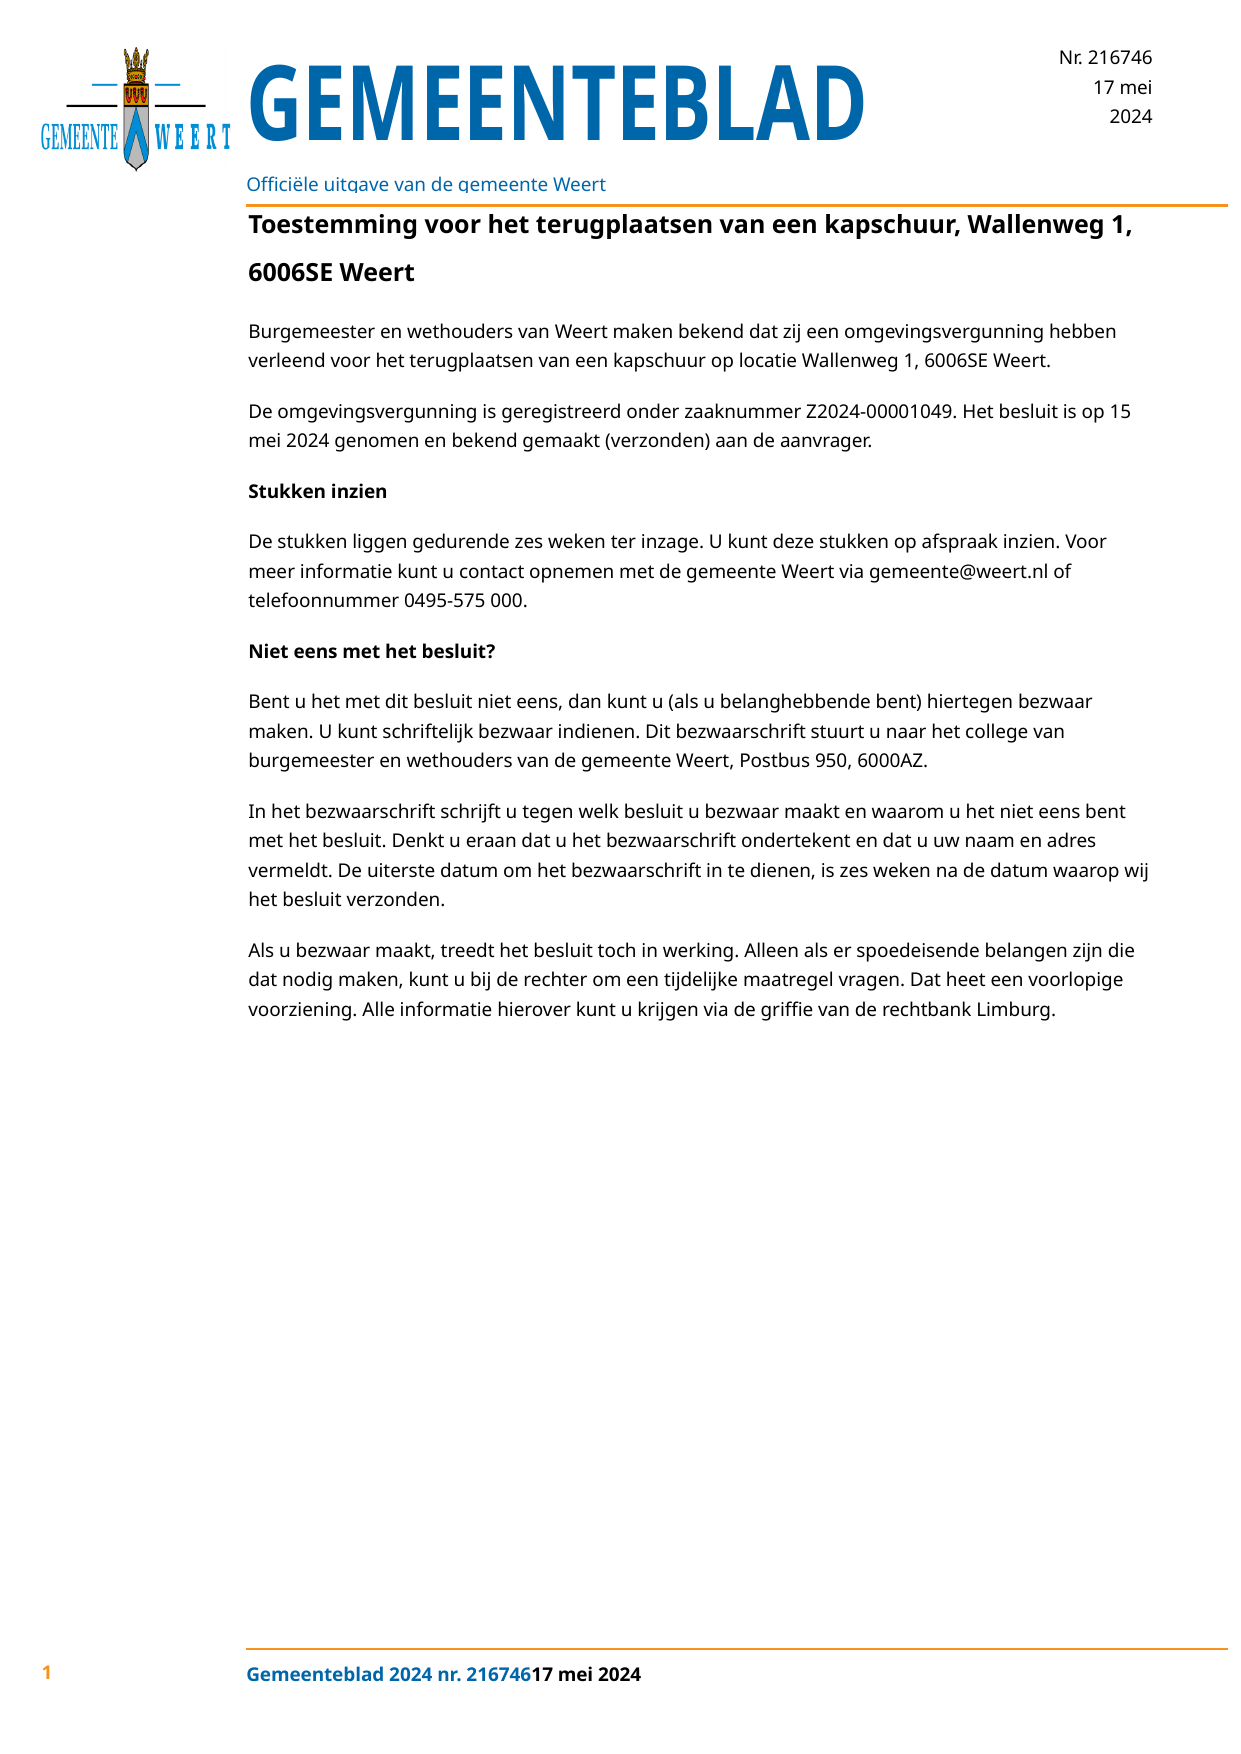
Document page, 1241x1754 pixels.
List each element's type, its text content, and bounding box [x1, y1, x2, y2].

text Niet eens met het besluit? [248, 638, 1152, 664]
text Als u bezwaar maakt, treedt het besluit toch in werking. Alleen als er spoedeisende belangen zijn die dat nodig maken, kunt u bij de rechter om een tijdelijke maatregel vragen. Dat heet een voorlopige voorziening. Alle informatie hierover kunt u krijgen via de griffie van de rechtbank Limburg. [248, 937, 1152, 1022]
text De omgevingsvergunning is geregistreerd onder zaaknummer Z2024-00001049. Het besluit is op 15 mei 2024 genomen en bekend gemaakt (verzonden) aan de aanvrager. [248, 398, 1152, 453]
text Bent u het met dit besluit niet eens, dan kunt u (als u belanghebbende bent) hiertegen bezwaar maken. U kunt schriftelijk bezwaar indienen. Dit bezwaarschrift stuurt u naar het college van burgemeester en wethouders van de gemeente Weert, Postbus 950, 6000AZ. [248, 688, 1152, 773]
text In het bezwaarschrift schrijft u tegen welk besluit u bezwaar maakt en waarom u het niet eens bent met het besluit. Denkt u eraan dat u het bezwaarschrift ondertekent en dat u uw naam en adres vermeldt. De uiterste datum om het bezwaarschrift in te dienen, is zes weken na de datum waarop wij het besluit verzonden. [248, 798, 1152, 912]
text Toestemming voor het terugplaatsen van een kapschuur, Wallenweg 1, 6006SE Weert [248, 207, 1152, 288]
text De stukken liggen gedurende zes weken ter inzage. U kunt deze stukken op afspraak inzien. Voor meer informatie kunt u contact opnemen met de gemeente Weert via gemeente@weert.nl of telefoonnummer 0495-575 000. [248, 528, 1152, 613]
text Stukken inzien [248, 478, 1152, 504]
picture [41, 47, 231, 172]
text Burgemeester en wethouders van Weert maken bekend dat zij een omgevingsvergunning hebben verleend voor het terugplaatsen van een kapschuur op locatie Wallenweg 1, 6006SE Weert. [248, 318, 1152, 373]
